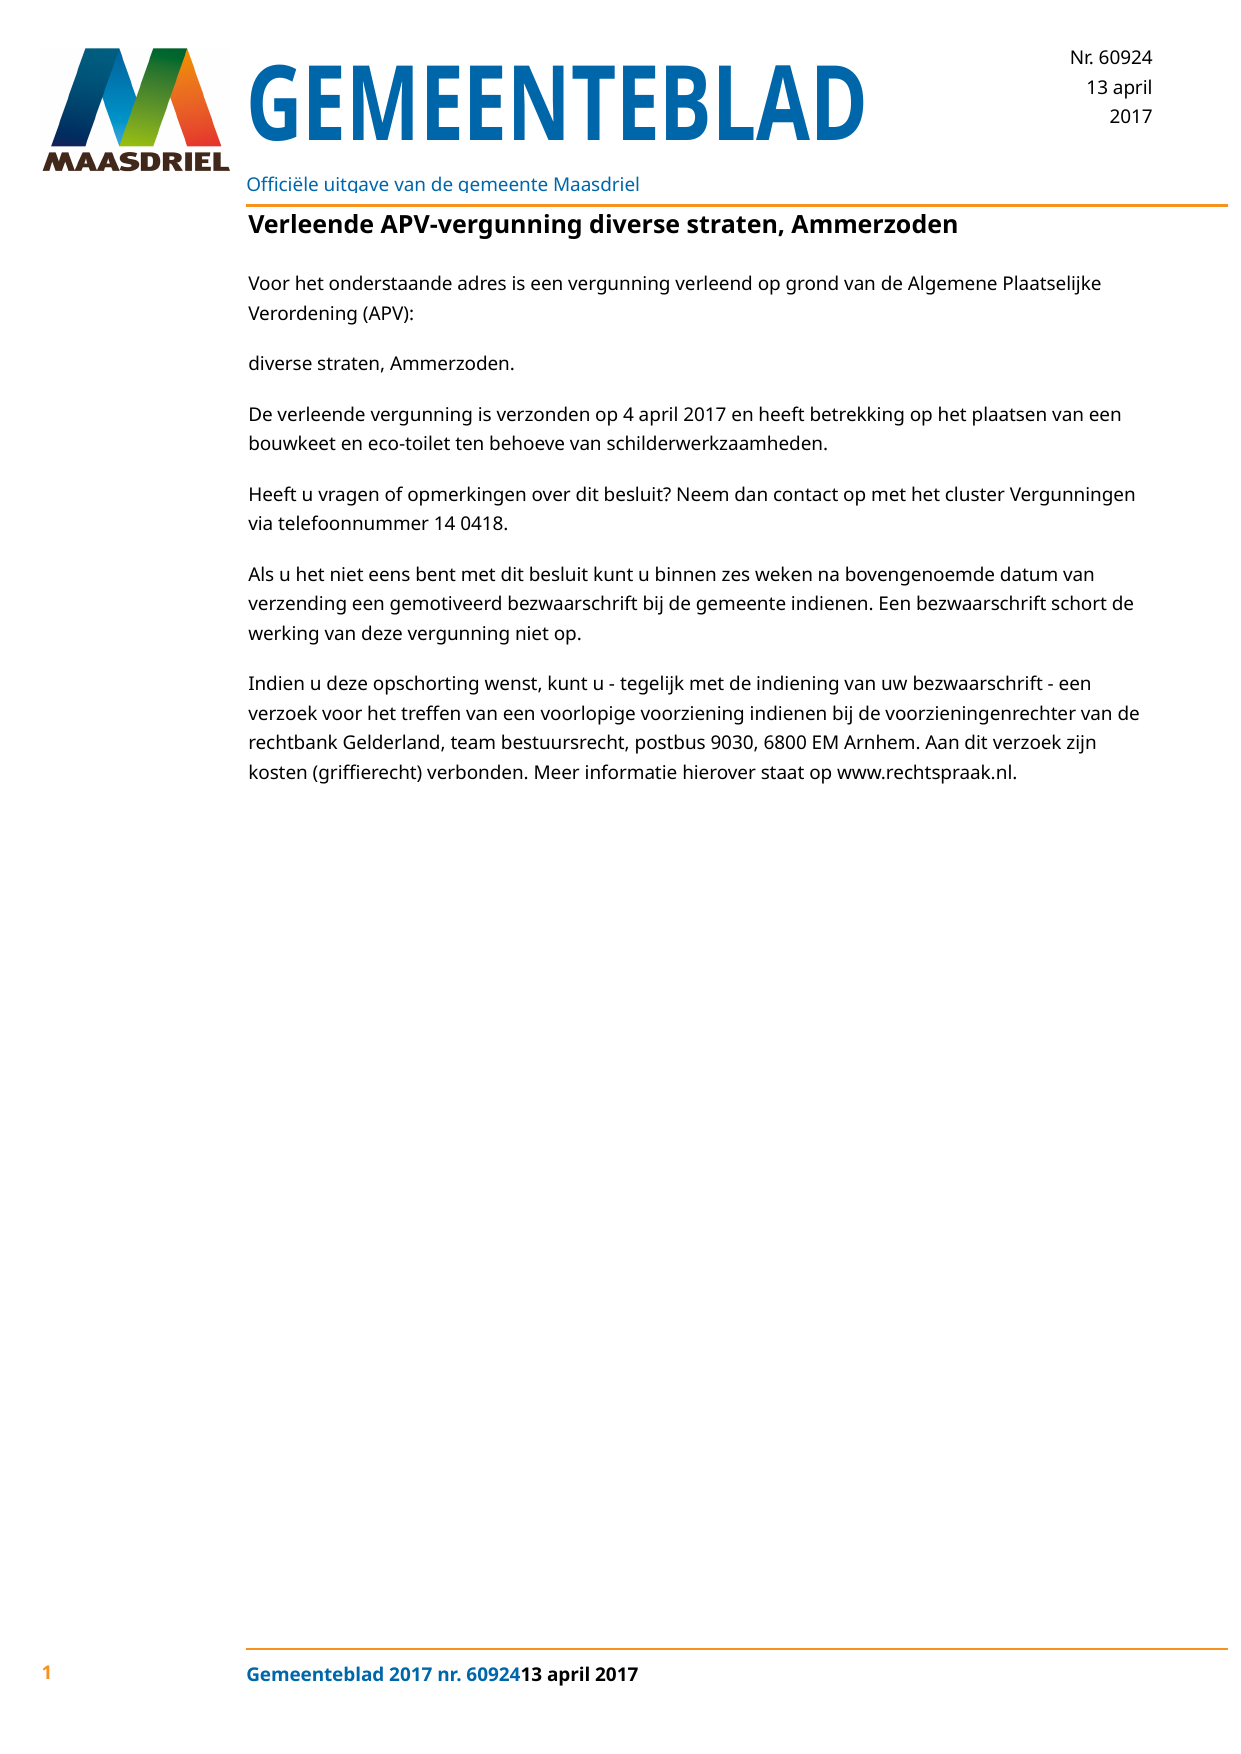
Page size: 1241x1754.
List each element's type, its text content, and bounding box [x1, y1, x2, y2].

text diverse straten, Ammerzoden. [248, 350, 1152, 376]
picture [41, 47, 231, 172]
text Indien u deze opschorting wenst, kunt u - tegelijk met de indiening van uw bezwaarschrift - een verzoek voor het treffen van een voorlopige voorziening indienen bij de voorzieningenrechter van de rechtbank Gelderland, team bestuursrecht, postbus 9030, 6800 EM Arnhem. Aan dit verzoek zijn kosten (griffierecht) verbonden. Meer informatie hierover staat op www.rechtspraak.nl. [248, 670, 1152, 785]
text Als u het niet eens bent met dit besluit kunt u binnen zes weken na bovengenoemde datum van verzending een gemotiveerd bezwaarschrift bij de gemeente indienen. Een bezwaarschrift schort de werking van deze vergunning niet op. [248, 561, 1152, 646]
text Heeft u vragen of opmerkingen over dit besluit? Neem dan contact op met het cluster Vergunningen via telefoonnummer 14 0418. [248, 481, 1152, 536]
text Verleende APV-vergunning diverse straten, Ammerzoden [248, 207, 1152, 241]
text De verleende vergunning is verzonden op 4 april 2017 en heeft betrekking op het plaatsen van een bouwkeet en eco-toilet ten behoeve van schilderwerkzaamheden. [248, 401, 1152, 456]
text Voor het onderstaande adres is een vergunning verleend op grond van de Algemene Plaatselijke Verordening (APV): [248, 270, 1152, 326]
